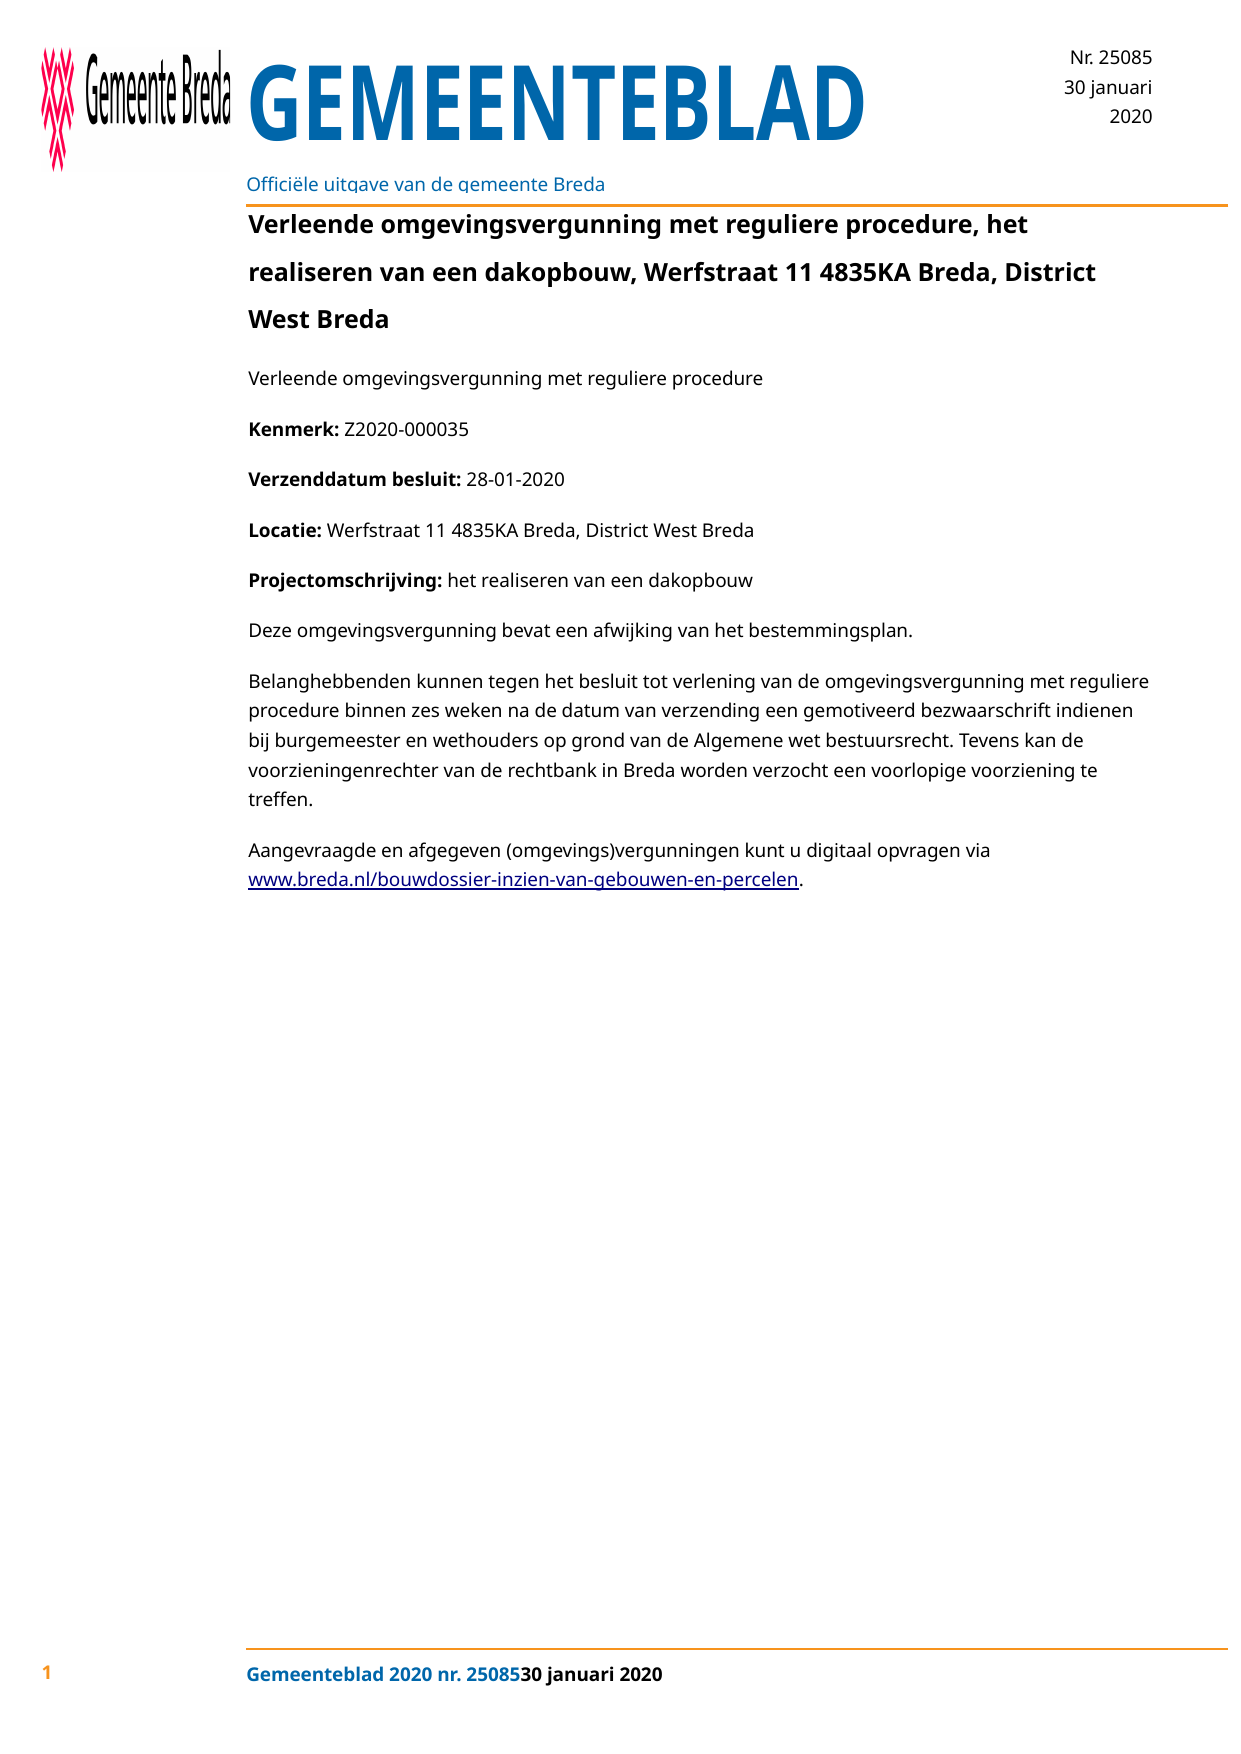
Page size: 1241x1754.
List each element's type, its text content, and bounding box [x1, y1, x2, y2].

text Aangevraagde en afgegeven (omgevings)vergunningen kunt u digitaal opvragen via www.breda.nl/bouwdossier-inzien-van-gebouwen-en-percelen. [248, 837, 1152, 892]
text Kenmerk: Z2020-000035 [248, 416, 1152, 442]
text Verleende omgevingsvergunning met reguliere procedure, het realiseren van een dakopbouw, Werfstraat 11 4835KA Breda, District West Breda [248, 207, 1152, 336]
text Verleende omgevingsvergunning met reguliere procedure [248, 366, 1152, 391]
text Projectomschrijving: het realiseren van een dakopbouw [248, 567, 1152, 593]
picture [41, 47, 231, 172]
text Locatie: Werfstraat 11 4835KA Breda, District West Breda [248, 517, 1152, 542]
text Deze omgevingsvergunning bevat een afwijking van het bestemmingsplan. [248, 618, 1152, 643]
text Belanghebbenden kunnen tegen het besluit tot verlening van de omgevingsvergunning met reguliere procedure binnen zes weken na de datum van verzending een gemotiveerd bezwaarschrift indienen bij burgemeester en wethouders op grond van de Algemene wet bestuursrecht. Tevens kan de voorzieningenrechter van de rechtbank in Breda worden verzocht een voorlopige voorziening te treffen. [248, 668, 1152, 812]
text Verzenddatum besluit: 28-01-2020 [248, 466, 1152, 492]
